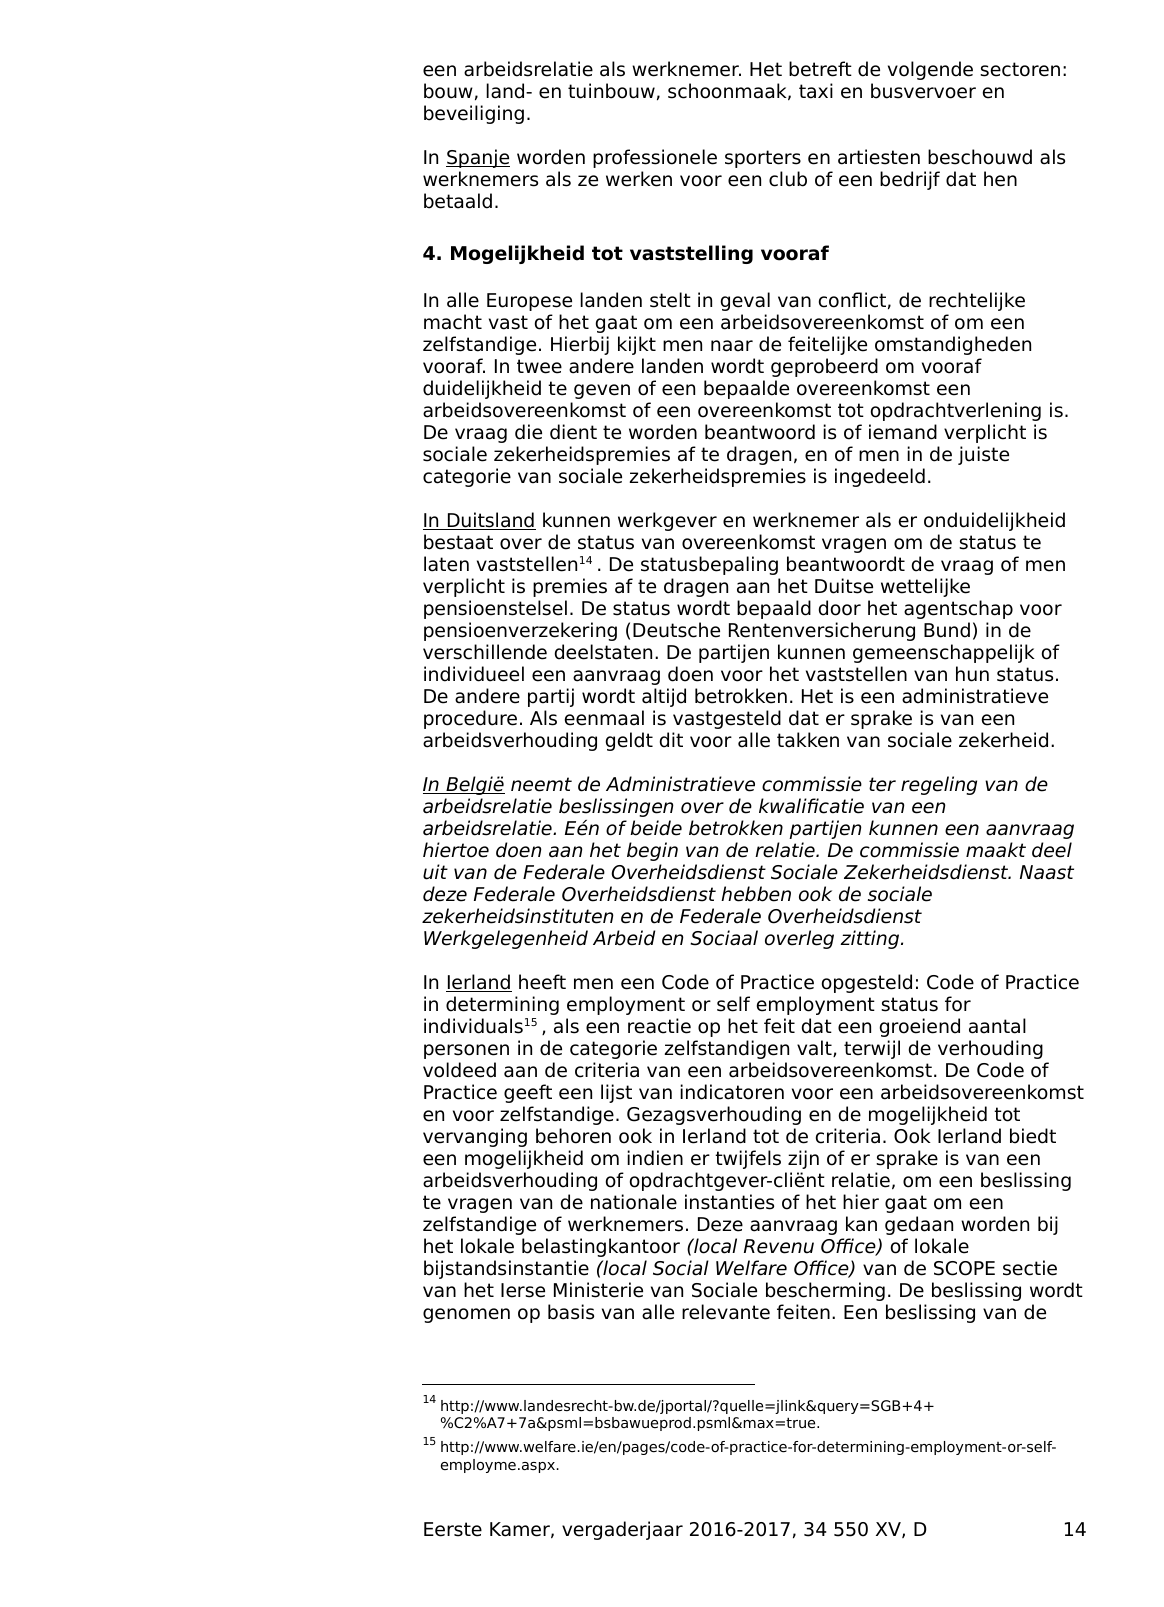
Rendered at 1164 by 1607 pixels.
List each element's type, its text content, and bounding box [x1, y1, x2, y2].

text In Spanje worden professionele sporters en artiesten beschouwd als werknemers als ze werken voor een club of een bedrijf dat hen betaald. [422, 147, 1087, 213]
text In Duitsland kunnen werkgever en werknemer als er onduidelijkheid bestaat over de status van overeenkomst vragen om de status te laten vaststellen. De statusbepaling beantwoordt de vraag of men verplicht is premies af te dragen aan het Duitse wettelijke pensioenstelsel. De status wordt bepaald door het agentschap voor pensioenverzekering (Deutsche Rentenversicherung Bund) in de verschillende deelstaten. De partijen kunnen gemeenschappelijk of individueel een aanvraag doen voor het vaststellen van hun status. De andere partij wordt altijd betrokken. Het is een administratieve procedure. Als eenmaal is vastgesteld dat er sprake is van een arbeidsverhouding geldt dit voor alle takken van sociale zekerheid. [422, 510, 1087, 752]
text http://www.landesrecht-bw.de/jportal/?quelle=jlink&query=SGB+4+%C2%A7+7a&psml=bsbawueprod.psml&max=true. [422, 1393, 1087, 1432]
text een arbeidsrelatie als werknemer. Het betreft de volgende sectoren: bouw, land- en tuinbouw, schoonmaak, taxi en busvervoer en beveiliging. [422, 59, 1087, 125]
text In Ierland heeft men een Code of Practice opgesteld: Code of Practice in determining employment or self employment status for individuals, als een reactie op het feit dat een groeiend aantal personen in de categorie zelfstandigen valt, terwijl de verhouding voldeed aan de criteria van een arbeidsovereenkomst. De Code of Practice geeft een lijst van indicatoren voor een arbeidsovereenkomst en voor zelfstandige. Gezagsverhouding en de mogelijkheid tot vervanging behoren ook in Ierland tot de criteria. Ook Ierland biedt een mogelijkheid om indien er twijfels zijn of er sprake is van een arbeidsverhouding of opdrachtgever-cliënt relatie, om een beslissing te vragen van de nationale instanties of het hier gaat om een zelfstandige of werknemers. Deze aanvraag kan gedaan worden bij het lokale belastingkantoor (local Revenu Office) of lokale bijstandsinstantie (local Social Welfare Office) van de SCOPE sectie van het Ierse Ministerie van Sociale bescherming. De beslissing wordt genomen op basis van alle relevante feiten. Een beslissing van de [422, 972, 1087, 1324]
text In alle Europese landen stelt in geval van conflict, de rechtelijke macht vast of het gaat om een arbeidsovereenkomst of om een zelfstandige. Hierbij kijkt men naar de feitelijke omstandigheden vooraf. In twee andere landen wordt geprobeerd om vooraf duidelijkheid te geven of een bepaalde overeenkomst een arbeidsovereenkomst of een overeenkomst tot opdrachtverlening is. De vraag die dient te worden beantwoord is of iemand verplicht is sociale zekerheidspremies af te dragen, en of men in de juiste categorie van sociale zekerheidspremies is ingedeeld. [422, 290, 1087, 488]
subtitle 4. Mogelijkheid tot vaststelling vooraf [422, 243, 1087, 265]
text http://www.welfare.ie/en/pages/code-of-practice-for-determining-employment-or-self-employme.aspx. [422, 1435, 1087, 1474]
text In België neemt de Administratieve commissie ter regeling van de arbeidsrelatie beslissingen over de kwalificatie van een arbeidsrelatie. Eén of beide betrokken partijen kunnen een aanvraag hiertoe doen aan het begin van de relatie. De commissie maakt deel uit van de Federale Overheidsdienst Sociale Zekerheidsdienst. Naast deze Federale Overheidsdienst hebben ook de sociale zekerheidsinstituten en de Federale Overheidsdienst Werkgelegenheid Arbeid en Sociaal overleg zitting. [422, 774, 1087, 950]
